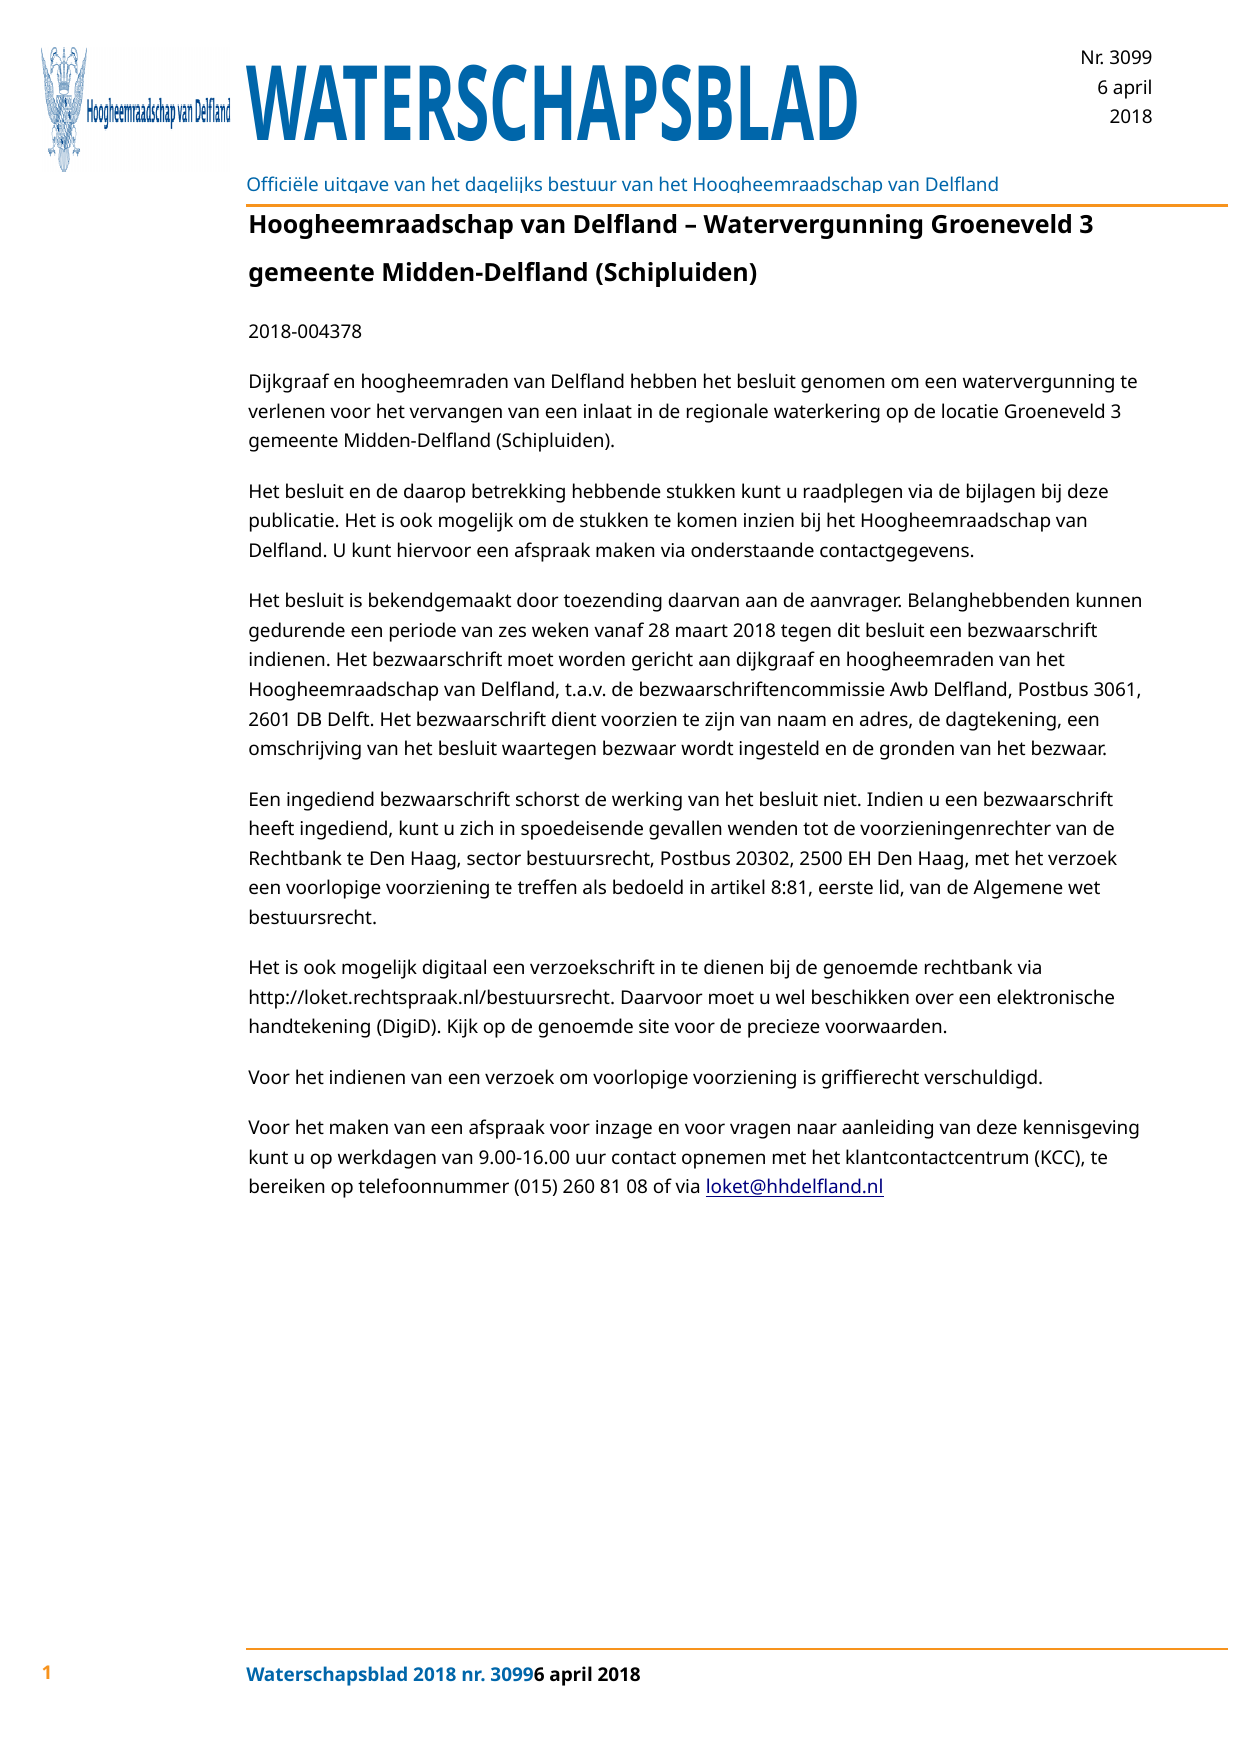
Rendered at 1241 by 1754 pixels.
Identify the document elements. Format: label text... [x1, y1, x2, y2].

text Het besluit is bekendgemaakt door toezending daarvan aan de aanvrager. Belanghebbenden kunnen gedurende een periode van zes weken vanaf 28 maart 2018 tegen dit besluit een bezwaarschrift indienen. Het bezwaarschrift moet worden gericht aan dijkgraaf en hoogheemraden van het Hoogheemraadschap van Delfland, t.a.v. de bezwaarschriftencommissie Awb Delfland, Postbus 3061, 2601 DB Delft. Het bezwaarschrift dient voorzien te zijn van naam en adres, de dagtekening, een omschrijving van het besluit waartegen bezwaar wordt ingesteld en de gronden van het bezwaar. [248, 587, 1152, 761]
text Een ingediend bezwaarschrift schorst de werking van het besluit niet. Indien u een bezwaarschrift heeft ingediend, kunt u zich in spoedeisende gevallen wenden tot de voorzieningenrechter van de Rechtbank te Den Haag, sector bestuursrecht, Postbus 20302, 2500 EH Den Haag, met het verzoek een voorlopige voorziening te treffen als bedoeld in artikel 8:81, eerste lid, van de Algemene wet bestuursrecht. [248, 786, 1152, 930]
picture [41, 47, 231, 172]
text Voor het maken van een afspraak voor inzage en voor vragen naar aanleiding van deze kennisgeving kunt u op werkdagen van 9.00-16.00 uur contact opnemen met het klantcontactcentrum (KCC), te bereiken op telefoonnummer (015) 260 81 08 of via loket@hhdelfland.nl [248, 1114, 1152, 1199]
text Voor het indienen van een verzoek om voorlopige voorziening is griffierecht verschuldigd. [248, 1064, 1152, 1090]
text Het is ook mogelijk digitaal een verzoekschrift in te dienen bij de genoemde rechtbank via http://loket.rechtspraak.nl/bestuursrecht. Daarvoor moet u wel beschikken over een elektronische handtekening (DigiD). Kijk op de genoemde site voor de precieze voorwaarden. [248, 954, 1152, 1039]
text Hoogheemraadschap van Delfland – Watervergunning Groeneveld 3 gemeente Midden-Delfland (Schipluiden) [248, 207, 1152, 288]
text 2018-004378 [248, 318, 1152, 344]
text Het besluit en de daarop betrekking hebbende stukken kunt u raadplegen via de bijlagen bij deze publicatie. Het is ook mogelijk om de stukken te komen inzien bij het Hoogheemraadschap van Delfland. U kunt hiervoor een afspraak maken via onderstaande contactgegevens. [248, 478, 1152, 563]
text Dijkgraaf en hoogheemraden van Delfland hebben het besluit genomen om een watervergunning te verlenen voor het vervangen van een inlaat in de regionale waterkering op de locatie Groeneveld 3 gemeente Midden-Delfland (Schipluiden). [248, 368, 1152, 453]
